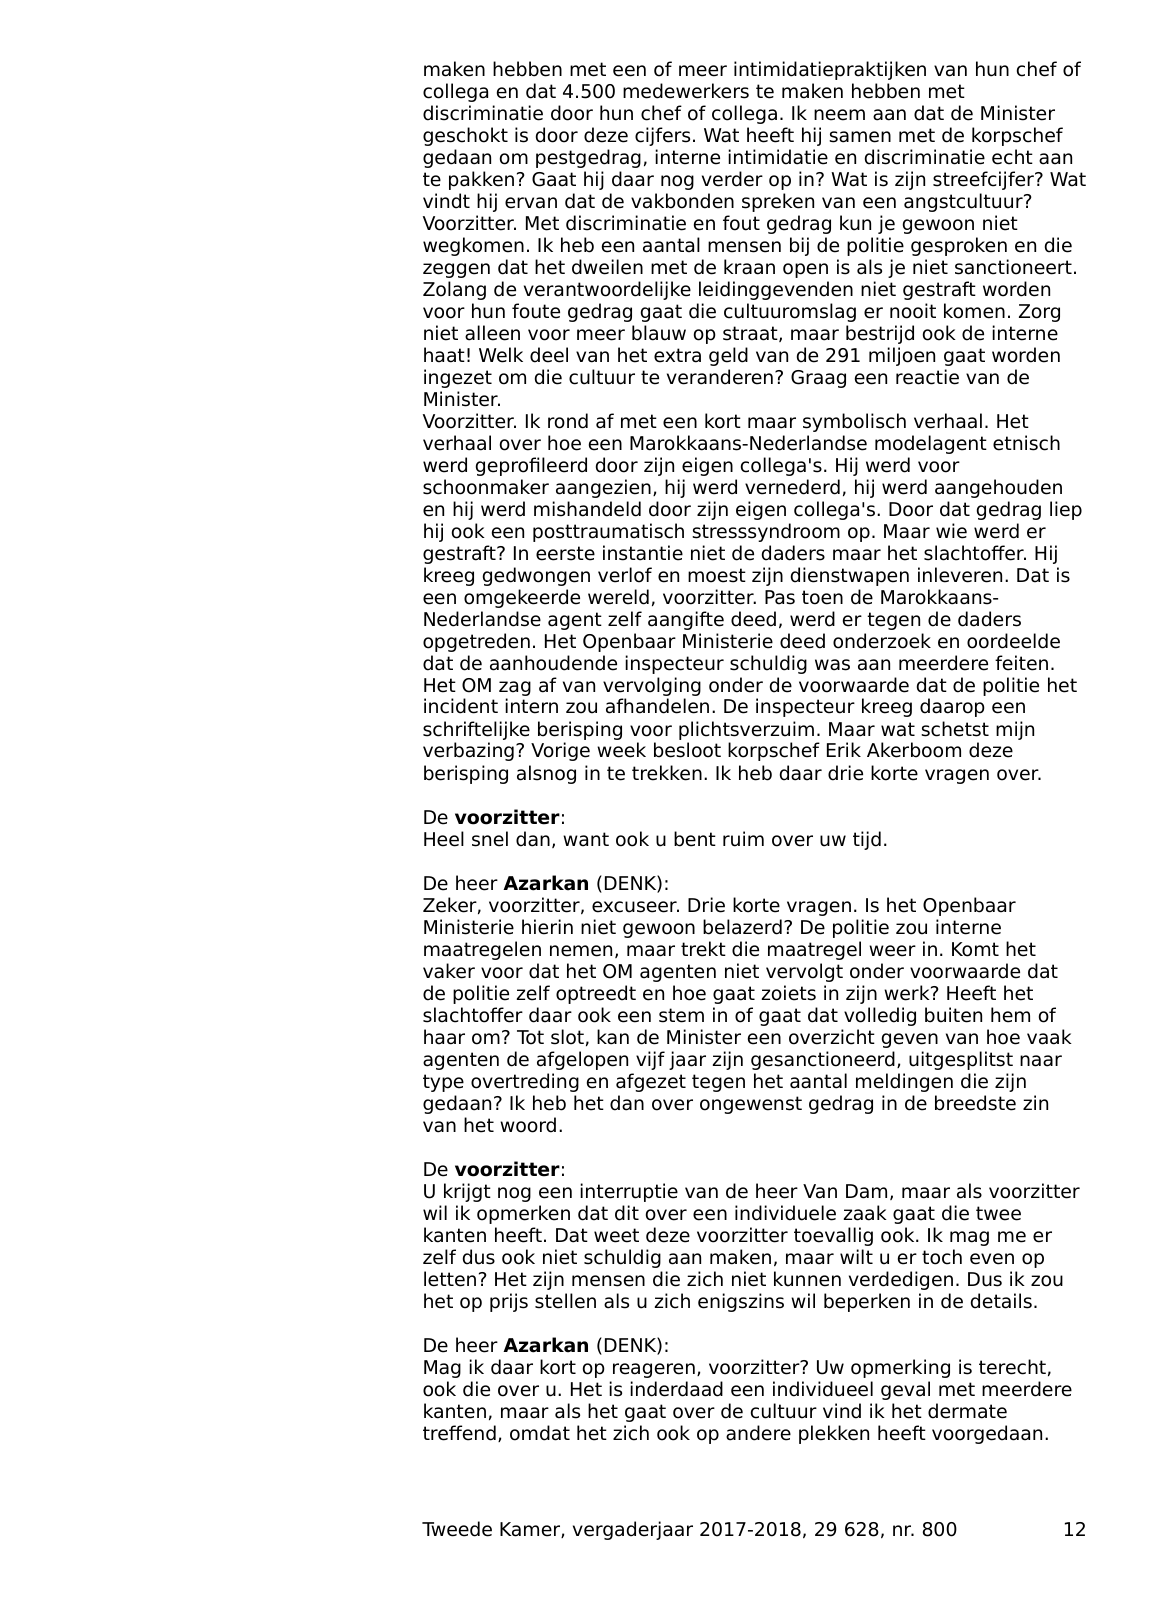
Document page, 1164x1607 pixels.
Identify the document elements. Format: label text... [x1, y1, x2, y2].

text U krijgt nog een interruptie van de heer Van Dam, maar als voorzitter wil ik opmerken dat dit over een individuele zaak gaat die twee kanten heeft. Dat weet deze voorzitter toevallig ook. Ik mag me er zelf dus ook niet schuldig aan maken, maar wilt u er toch even op letten? Het zijn mensen die zich niet kunnen verdedigen. Dus ik zou het op prijs stellen als u zich enigszins wil beperken in de details. [422, 1181, 1087, 1312]
text Mag ik daar kort op reageren, voorzitter? Uw opmerking is terecht, ook die over u. Het is inderdaad een individueel geval met meerdere kanten, maar als het gaat over de cultuur vind ik het dermate treffend, omdat het zich ook op andere plekken heeft voorgedaan. [422, 1357, 1087, 1444]
text maken hebben met een of meer intimidatiepraktijken van hun chef of collega en dat 4.500 medewerkers te maken hebben met discriminatie door hun chef of collega. Ik neem aan dat de Minister geschokt is door deze cijfers. Wat heeft hij samen met de korpschef gedaan om pestgedrag, interne intimidatie en discriminatie echt aan te pakken? Gaat hij daar nog verder op in? Wat is zijn streefcijfer? Wat vindt hij ervan dat de vakbonden spreken van een angstcultuur? [422, 59, 1087, 213]
text De heer Azarkan (DENK): [422, 1335, 1087, 1357]
text Heel snel dan, want ook u bent ruim over uw tijd. [422, 828, 1087, 851]
text De heer Azarkan (DENK): [422, 873, 1087, 895]
text Zeker, voorzitter, excuseer. Drie korte vragen. Is het Openbaar Ministerie hierin niet gewoon belazerd? De politie zou interne maatregelen nemen, maar trekt die maatregel weer in. Komt het vaker voor dat het OM agenten niet vervolgt onder voorwaarde dat de politie zelf optreedt en hoe gaat zoiets in zijn werk? Heeft het slachtoffer daar ook een stem in of gaat dat volledig buiten hem of haar om? Tot slot, kan de Minister een overzicht geven van hoe vaak agenten de afgelopen vijf jaar zijn gesanctioneerd, uitgesplitst naar type overtreding en afgezet tegen het aantal meldingen die zijn gedaan? Ik heb het dan over ongewenst gedrag in de breedste zin van het woord. [422, 895, 1087, 1136]
text Voorzitter. Met discriminatie en fout gedrag kun je gewoon niet wegkomen. Ik heb een aantal mensen bij de politie gesproken en die zeggen dat het dweilen met de kraan open is als je niet sanctioneert. Zolang de verantwoordelijke leidinggevenden niet gestraft worden voor hun foute gedrag gaat die cultuuromslag er nooit komen. Zorg niet alleen voor meer blauw op straat, maar bestrijd ook de interne haat! Welk deel van het extra geld van de 291 miljoen gaat worden ingezet om die cultuur te veranderen? Graag een reactie van de Minister. [422, 213, 1087, 411]
text Voorzitter. Ik rond af met een kort maar symbolisch verhaal. Het verhaal over hoe een Marokkaans-Nederlandse modelagent etnisch werd geprofileerd door zijn eigen collega's. Hij werd voor schoonmaker aangezien, hij werd vernederd, hij werd aangehouden en hij werd mishandeld door zijn eigen collega's. Door dat gedrag liep hij ook een posttraumatisch stresssyndroom op. Maar wie werd er gestraft? In eerste instantie niet de daders maar het slachtoffer. Hij kreeg gedwongen verlof en moest zijn dienstwapen inleveren. Dat is een omgekeerde wereld, voorzitter. Pas toen de Marokkaans-Nederlandse agent zelf aangifte deed, werd er tegen de daders opgetreden. Het Openbaar Ministerie deed onderzoek en oordeelde dat de aanhoudende inspecteur schuldig was aan meerdere feiten. Het OM zag af van vervolging onder de voorwaarde dat de politie het incident intern zou afhandelen. De inspecteur kreeg daarop een schriftelijke berisping voor plichtsverzuim. Maar wat schetst mijn verbazing? Vorige week besloot korpschef Erik Akerboom deze berisping alsnog in te trekken. Ik heb daar drie korte vragen over. [422, 411, 1087, 784]
text De voorzitter: [422, 807, 1087, 828]
text De voorzitter: [422, 1159, 1087, 1181]
